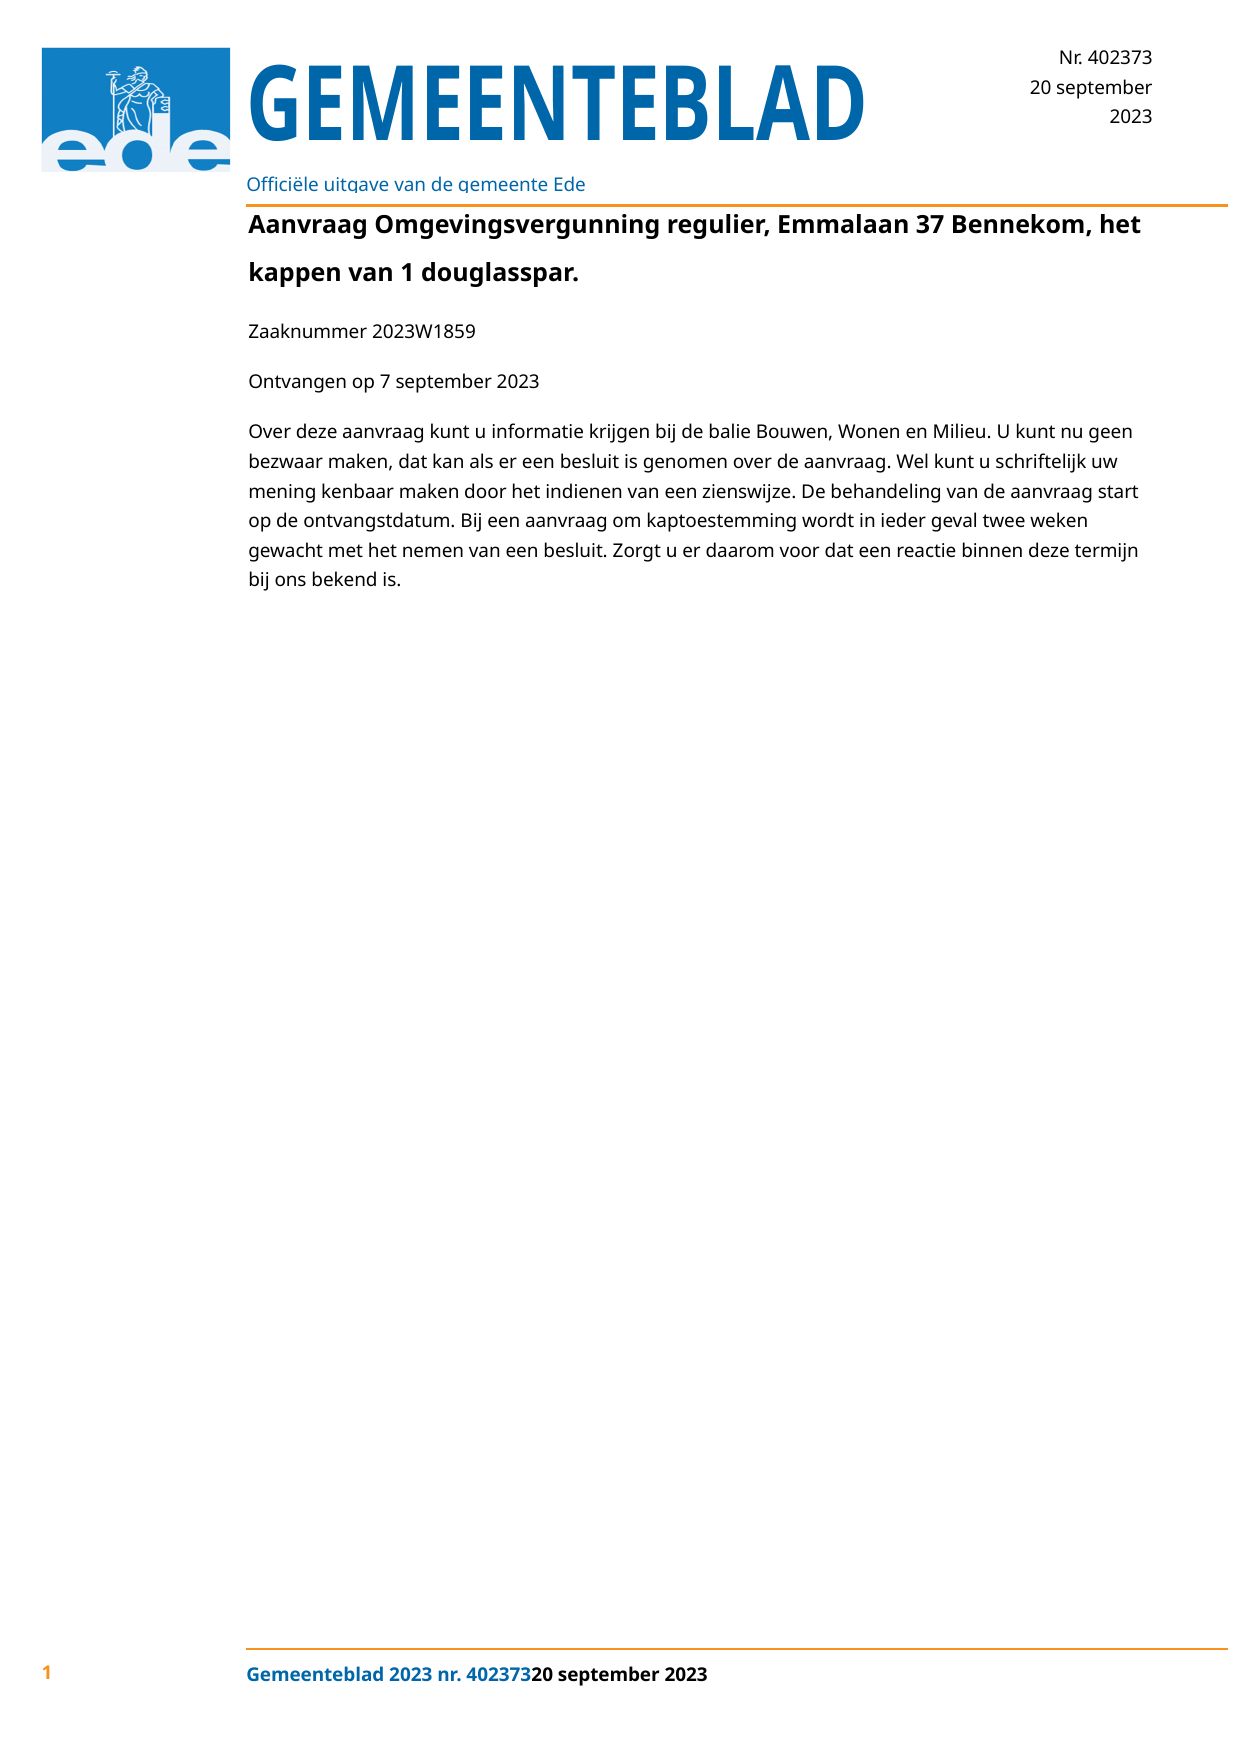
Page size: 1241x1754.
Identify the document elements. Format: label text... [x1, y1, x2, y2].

text Ontvangen op 7 september 2023 [248, 368, 1152, 394]
text Over deze aanvraag kunt u informatie krijgen bij de balie Bouwen, Wonen en Milieu. U kunt nu geen bezwaar maken, dat kan als er een besluit is genomen over de aanvraag. Wel kunt u schriftelijk uw mening kenbaar maken door het indienen van een zienswijze. De behandeling van de aanvraag start op de ontvangstdatum. Bij een aanvraag om kaptoestemming wordt in ieder geval twee weken gewacht met het nemen van een besluit. Zorgt u er daarom voor dat een reactie binnen deze termijn bij ons bekend is. [248, 419, 1152, 592]
text Aanvraag Omgevingsvergunning regulier, Emmalaan 37 Bennekom, het kappen van 1 douglasspar. [248, 207, 1152, 288]
picture [41, 47, 231, 172]
text Zaaknummer 2023W1859 [248, 318, 1152, 344]
